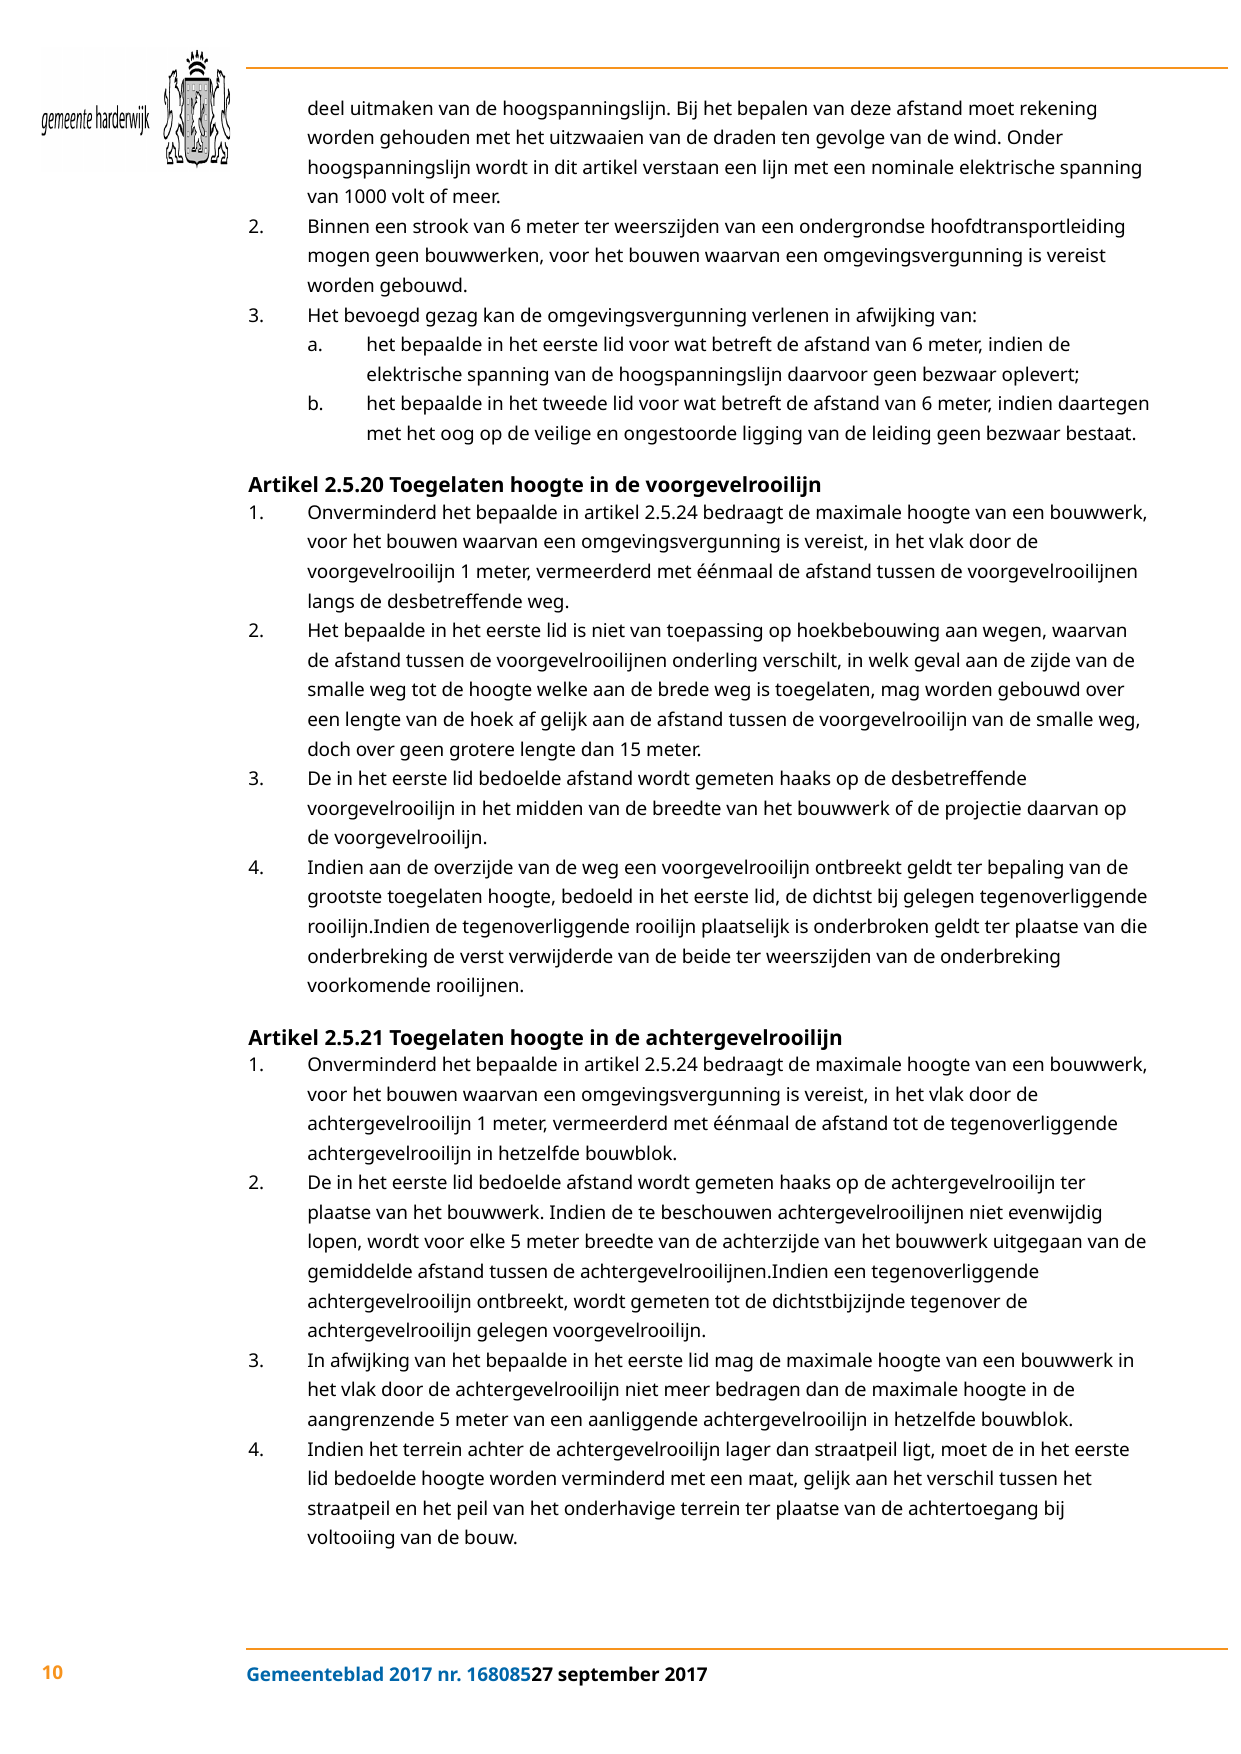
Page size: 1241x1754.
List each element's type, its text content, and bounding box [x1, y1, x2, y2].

list Binnen een strook van 6 meter ter weerszijden van een ondergrondse hoofdtransportleiding mogen geen bouwwerken, voor het bouwen waarvan een omgevingsvergunning is vereist worden gebouwd. [248, 213, 1152, 298]
picture [41, 47, 231, 172]
list Het bepaalde in het eerste lid is niet van toepassing op hoekbebouwing aan wegen, waarvan de afstand tussen de voorgevelrooilijnen onderling verschilt, in welk geval aan de zijde van de smalle weg tot de hoogte welke aan de brede weg is toegelaten, mag worden gebouwd over een lengte van de hoek af gelijk aan de afstand tussen de voorgevelrooilijn van de smalle weg, doch over geen grotere lengte dan 15 meter. [248, 617, 1152, 761]
list Indien het terrein achter de achtergevelrooilijn lager dan straatpeil ligt, moet de in het eerste lid bedoelde hoogte worden verminderd met een maat, gelijk aan het verschil tussen het straatpeil en het peil van het onderhavige terrein ter plaatse van de achtertoegang bij voltooiing van de bouw. [248, 1436, 1152, 1550]
list het bepaalde in het tweede lid voor wat betreft de afstand van 6 meter, indien daartegen met het oog op de veilige en ongestoorde ligging van de leiding geen bezwaar bestaat. [307, 391, 1152, 446]
list Onverminderd het bepaalde in artikel 2.5.24 bedraagt de maximale hoogte van een bouwwerk, voor het bouwen waarvan een omgevingsvergunning is vereist, in het vlak door de achtergevelrooilijn 1 meter, vermeerderd met éénmaal de afstand tot de tegenoverliggende achtergevelrooilijn in hetzelfde bouwblok. [248, 1051, 1152, 1166]
list Het bevoegd gezag kan de omgevingsvergunning verlenen in afwijking van: [248, 302, 1152, 328]
list De in het eerste lid bedoelde afstand wordt gemeten haaks op de achtergevelrooilijn ter plaatse van het bouwwerk. Indien de te beschouwen achtergevelrooilijnen niet evenwijdig lopen, wordt voor elke 5 meter breedte van de achterzijde van het bouwwerk uitgegaan van de gemiddelde afstand tussen de achtergevelrooilijnen.Indien een tegenoverliggende achtergevelrooilijn ontbreekt, wordt gemeten tot de dichtstbijzijnde tegenover de achtergevelrooilijn gelegen voorgevelrooilijn. [248, 1169, 1152, 1343]
list In afwijking van het bepaalde in het eerste lid mag de maximale hoogte van een bouwwerk in het vlak door de achtergevelrooilijn niet meer bedragen dan de maximale hoogte in de aangrenzende 5 meter van een aanliggende achtergevelrooilijn in hetzelfde bouwblok. [248, 1347, 1152, 1432]
text Artikel 2.5.20 Toegelaten hoogte in de voorgevelrooilijn [248, 471, 1152, 499]
list deel uitmaken van de hoogspanningslijn. Bij het bepalen van deze afstand moet rekening worden gehouden met het uitzwaaien van de draden ten gevolge van de wind. Onder hoogspanningslijn wordt in dit artikel verstaan een lijn met een nominale elektrische spanning van 1000 volt of meer. [248, 95, 1152, 209]
list het bepaalde in het eerste lid voor wat betreft de afstand van 6 meter, indien de elektrische spanning van de hoogspanningslijn daarvoor geen bezwaar oplevert; [307, 331, 1152, 387]
list De in het eerste lid bedoelde afstand wordt gemeten haaks op de desbetreffende voorgevelrooilijn in het midden van de breedte van het bouwwerk of de projectie daarvan op de voorgevelrooilijn. [248, 765, 1152, 850]
text Artikel 2.5.21 Toegelaten hoogte in de achtergevelrooilijn [248, 1023, 1152, 1051]
list Indien aan de overzijde van de weg een voorgevelrooilijn ontbreekt geldt ter bepaling van de grootste toegelaten hoogte, bedoeld in het eerste lid, de dichtst bij gelegen tegenoverliggende rooilijn.Indien de tegenoverliggende rooilijn plaatselijk is onderbroken geldt ter plaatse van die onderbreking de verst verwijderde van de beide ter weerszijden van de onderbreking voorkomende rooilijnen. [248, 854, 1152, 998]
list Onverminderd het bepaalde in artikel 2.5.24 bedraagt de maximale hoogte van een bouwwerk, voor het bouwen waarvan een omgevingsvergunning is vereist, in het vlak door de voorgevelrooilijn 1 meter, vermeerderd met éénmaal de afstand tussen de voorgevelrooilijnen langs de desbetreffende weg. [248, 499, 1152, 613]
